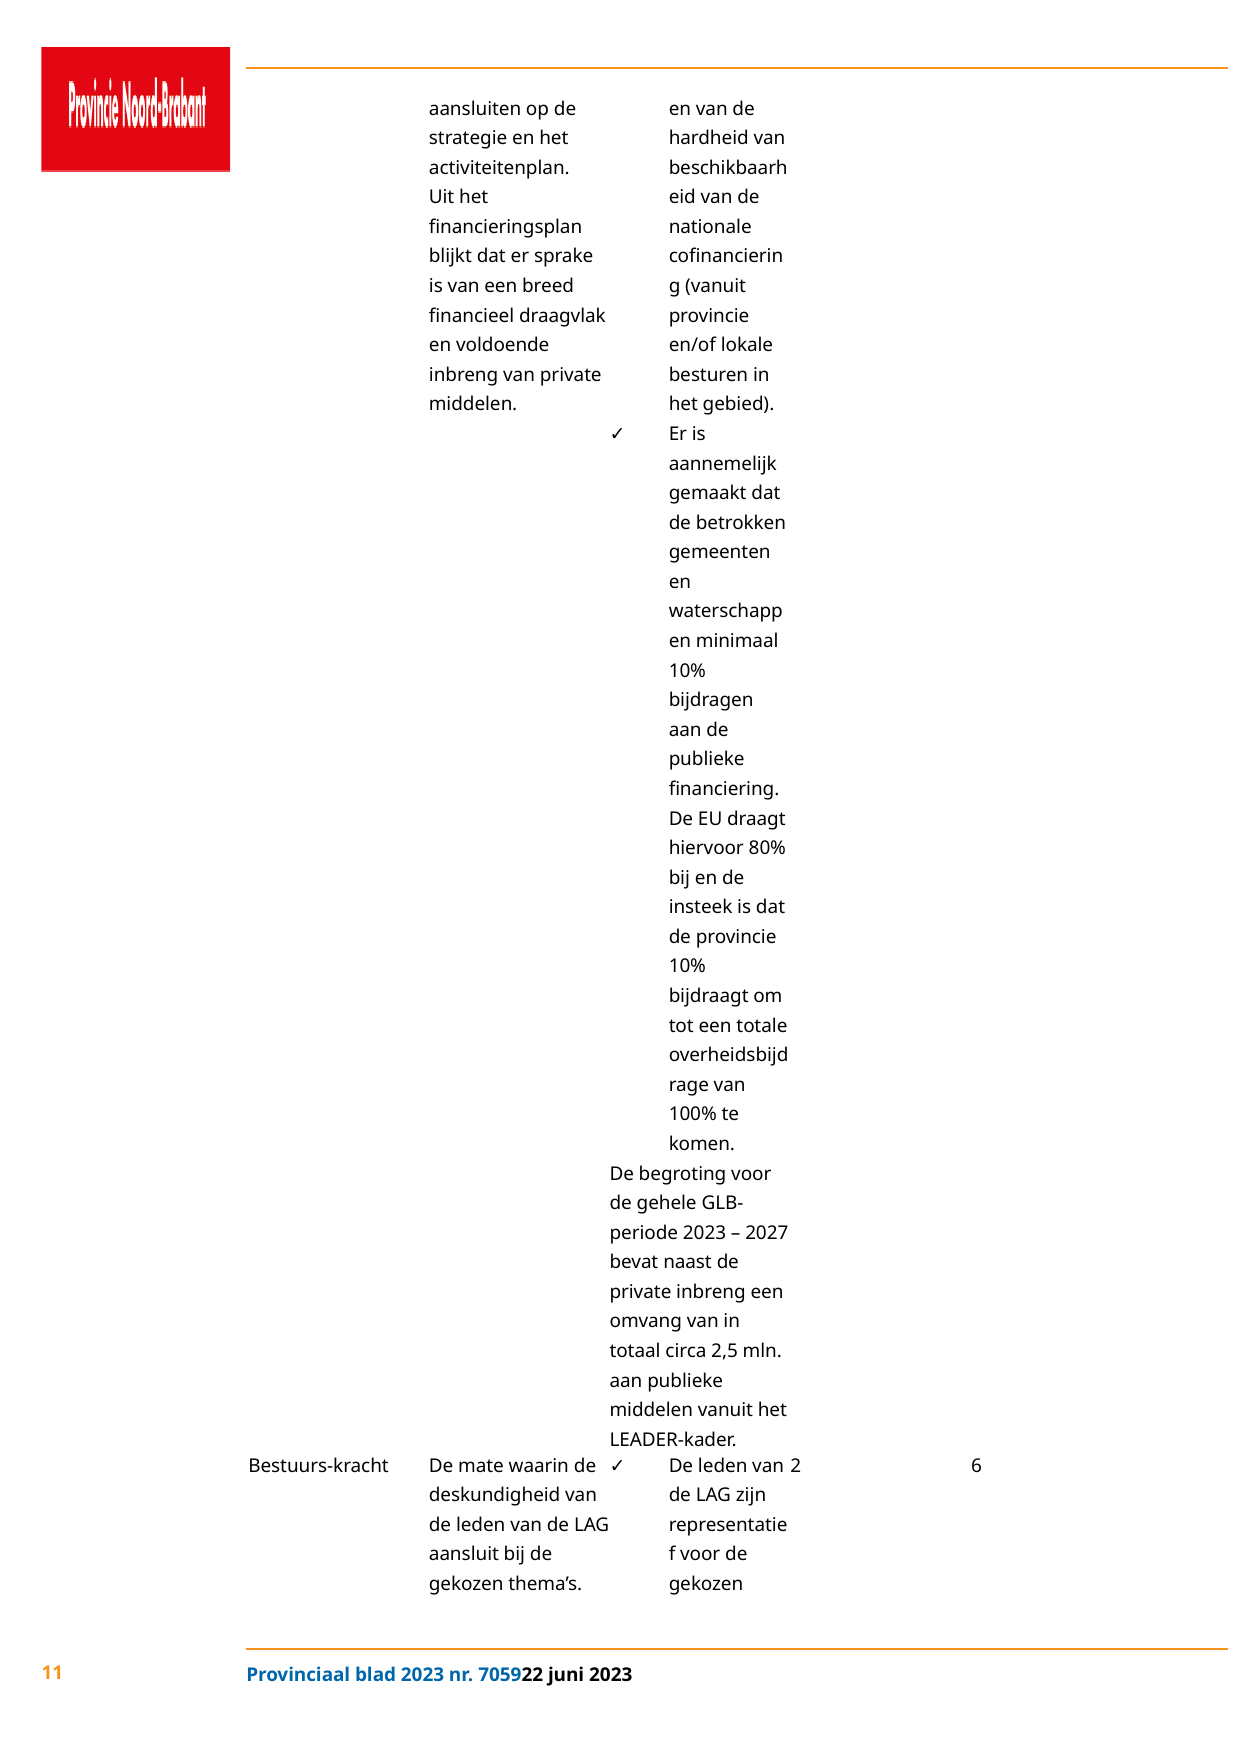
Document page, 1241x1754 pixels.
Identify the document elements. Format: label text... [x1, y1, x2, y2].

table_cell en van de hardheid van beschikbaarheid van de nationale cofinanciering (vanuit provincie en/of lokale besturen in het gebied). Er is aannemelijk gemaakt dat de betrokken gemeenten en waterschappen minimaal 10% bijdragen aan de publieke financiering. De EU draagt hiervoor 80% bij en de insteek is dat de provincie 10% bijdraagt om tot een totale overheidsbijdrage van 100% te komen. De begroting voor de gehele GLB-periode 2023 – 2027 bevat naast de private inbreng een omvang van in totaal circa 2,5 mln. aan publieke middelen vanuit het LEADER-kader. [609, 95, 790, 1452]
table_cell 2 [790, 1452, 971, 1596]
table_cell [248, 95, 429, 1452]
table_cell aansluiten op de strategie en het activiteitenplan. Uit het financieringsplan blijkt dat er sprake is van een breed financieel draagvlak en voldoende inbreng van private middelen. [429, 95, 609, 1452]
table_cell De leden van de LAG zijn representatief voor de gekozen [609, 1452, 790, 1596]
table_cell De mate waarin de deskundigheid van de leden van de LAG aansluit bij de gekozen thema’s. [429, 1452, 609, 1596]
table_cell [971, 95, 1152, 1452]
table_cell Bestuurs-kracht [248, 1452, 429, 1596]
table_cell [790, 95, 971, 1452]
picture [41, 47, 231, 172]
table_cell 6 [971, 1452, 1152, 1596]
